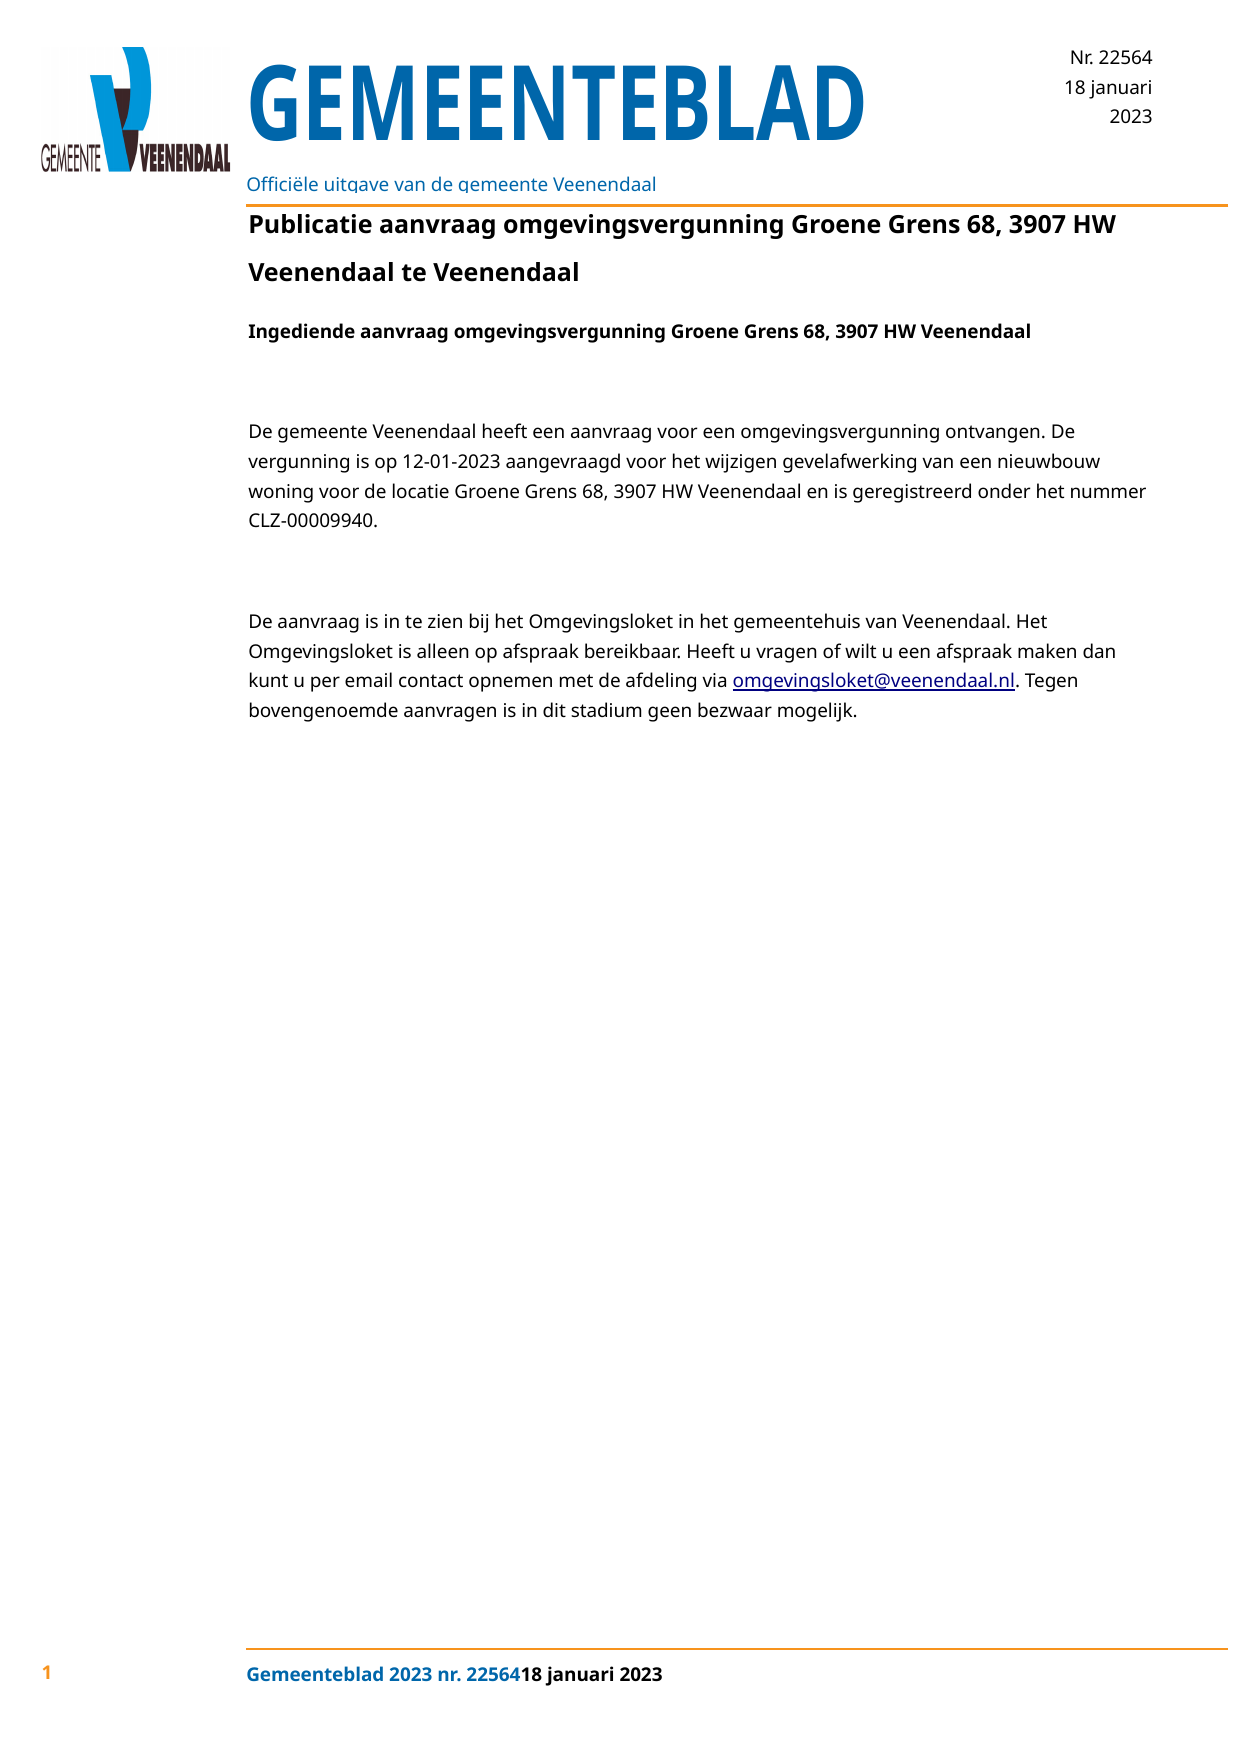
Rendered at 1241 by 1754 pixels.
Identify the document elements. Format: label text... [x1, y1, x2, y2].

picture [41, 47, 130, 172]
text De aanvraag is in te zien bij het Omgevingsloket in het gemeentehuis van Veenendaal. Het Omgevingsloket is alleen op afspraak bereikbaar. Heeft u vragen of wilt u een afspraak maken dan kunt u per email contact opnemen met de afdeling via omgevingsloket@veenendaal.nl. Tegen bovengenoemde aanvragen is in dit stadium geen bezwaar mogelijk. [248, 608, 1152, 723]
text Publicatie aanvraag omgevingsvergunning Groene Grens 68, 3907 HW Veenendaal te Veenendaal [248, 207, 1152, 288]
picture [123, 47, 231, 172]
text Ingediende aanvraag omgevingsvergunning Groene Grens 68, 3907 HW Veenendaal [248, 318, 1152, 344]
text De gemeente Veenendaal heeft een aanvraag voor een omgevingsvergunning ontvangen. De vergunning is op 12-01-2023 aangevraagd voor het wijzigen gevelafwerking van een nieuwbouw woning voor de locatie Groene Grens 68, 3907 HW Veenendaal en is geregistreerd onder het nummer CLZ-00009940. [248, 419, 1152, 533]
